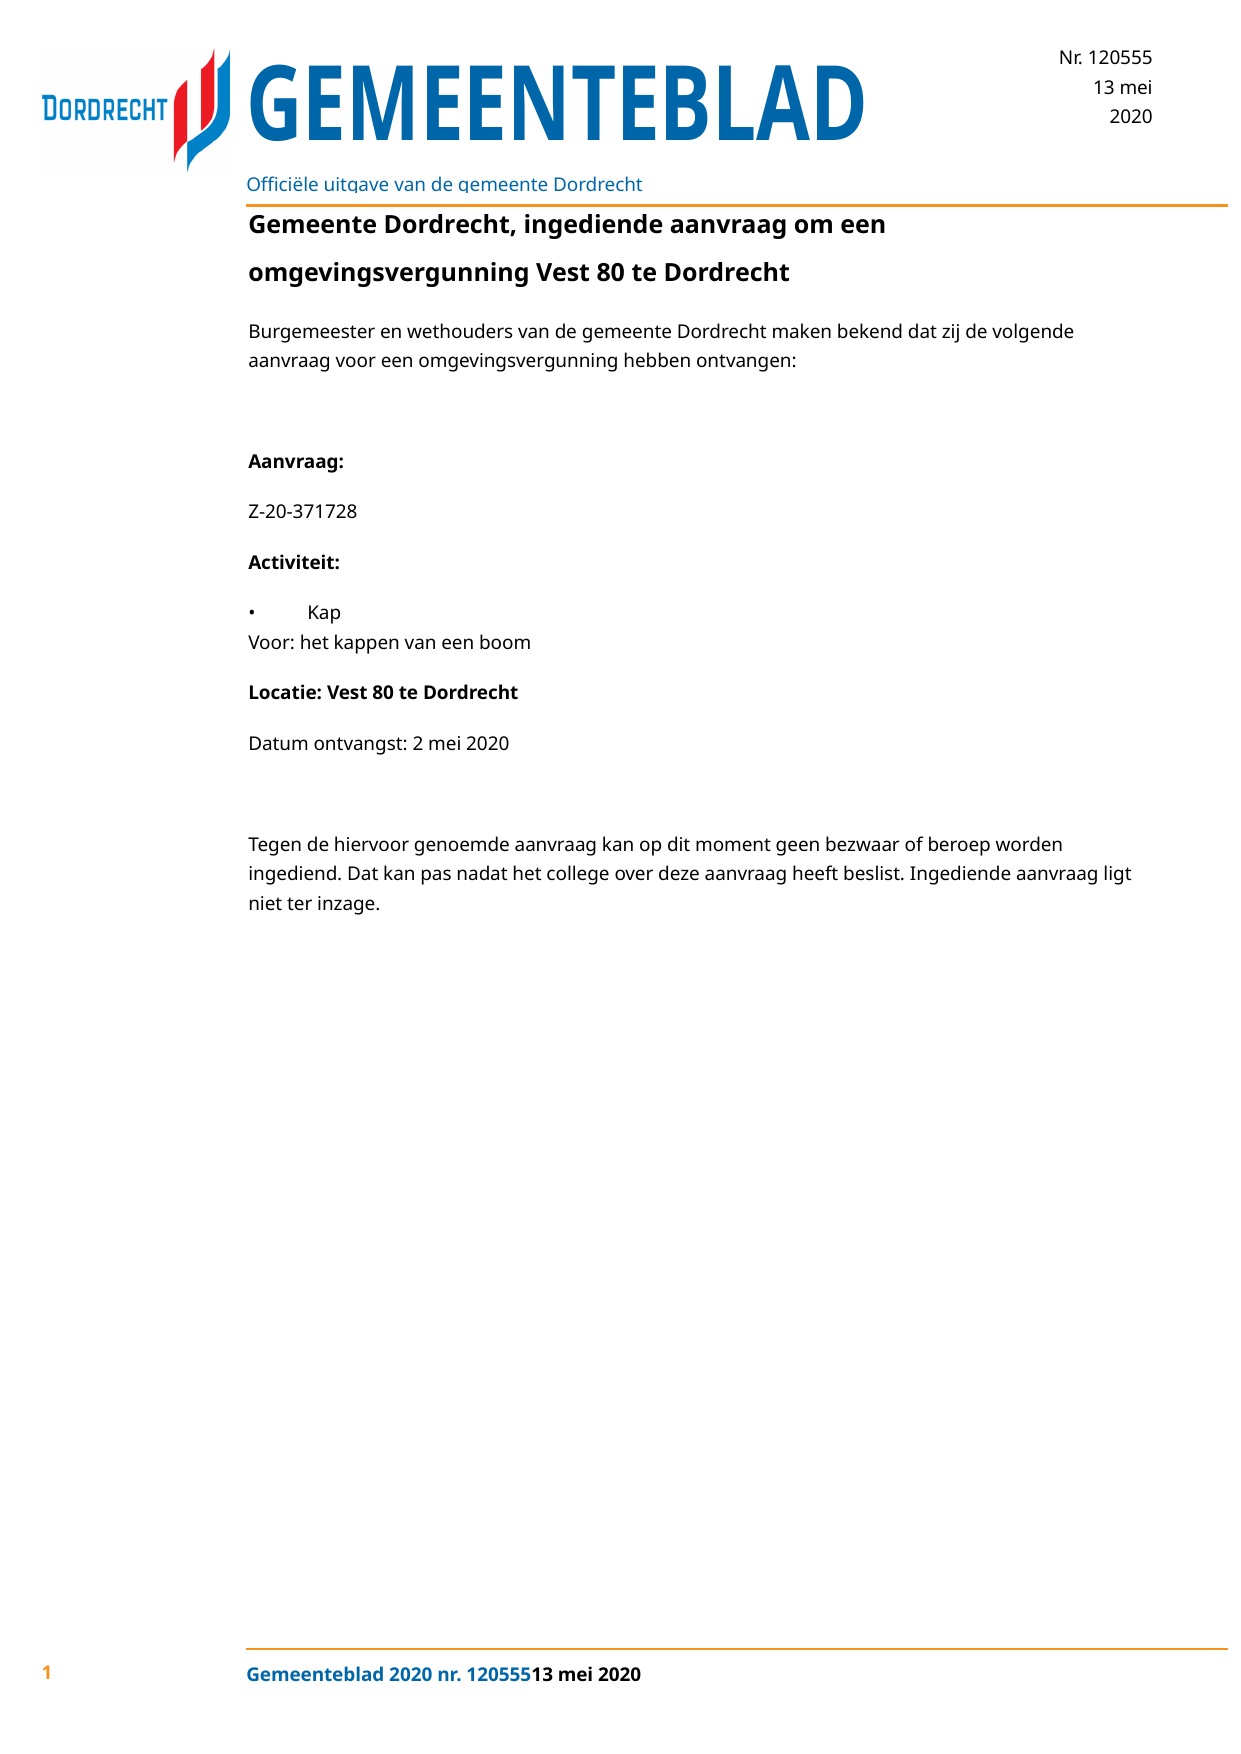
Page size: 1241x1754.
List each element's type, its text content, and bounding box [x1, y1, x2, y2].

text Activiteit: [248, 549, 1152, 575]
text Voor: het kappen van een boom [248, 629, 1152, 655]
picture [41, 47, 231, 172]
text Burgemeester en wethouders van de gemeente Dordrecht maken bekend dat zij de volgende aanvraag voor een omgevingsvergunning hebben ontvangen: [248, 318, 1152, 373]
text Aanvraag: [248, 448, 1152, 474]
text Gemeente Dordrecht, ingediende aanvraag om een omgevingsvergunning Vest 80 te Dordrecht [248, 207, 1152, 288]
text Tegen de hiervoor genoemde aanvraag kan op dit moment geen bezwaar of beroep worden ingediend. Dat kan pas nadat het college over deze aanvraag heeft beslist. Ingediende aanvraag ligt niet ter inzage. [248, 831, 1152, 916]
text Locatie: Vest 80 te Dordrecht [248, 679, 1152, 705]
text Z-20-371728 [248, 499, 1152, 524]
list Kap [248, 599, 1152, 625]
text Datum ontvangst: 2 mei 2020 [248, 730, 1152, 756]
